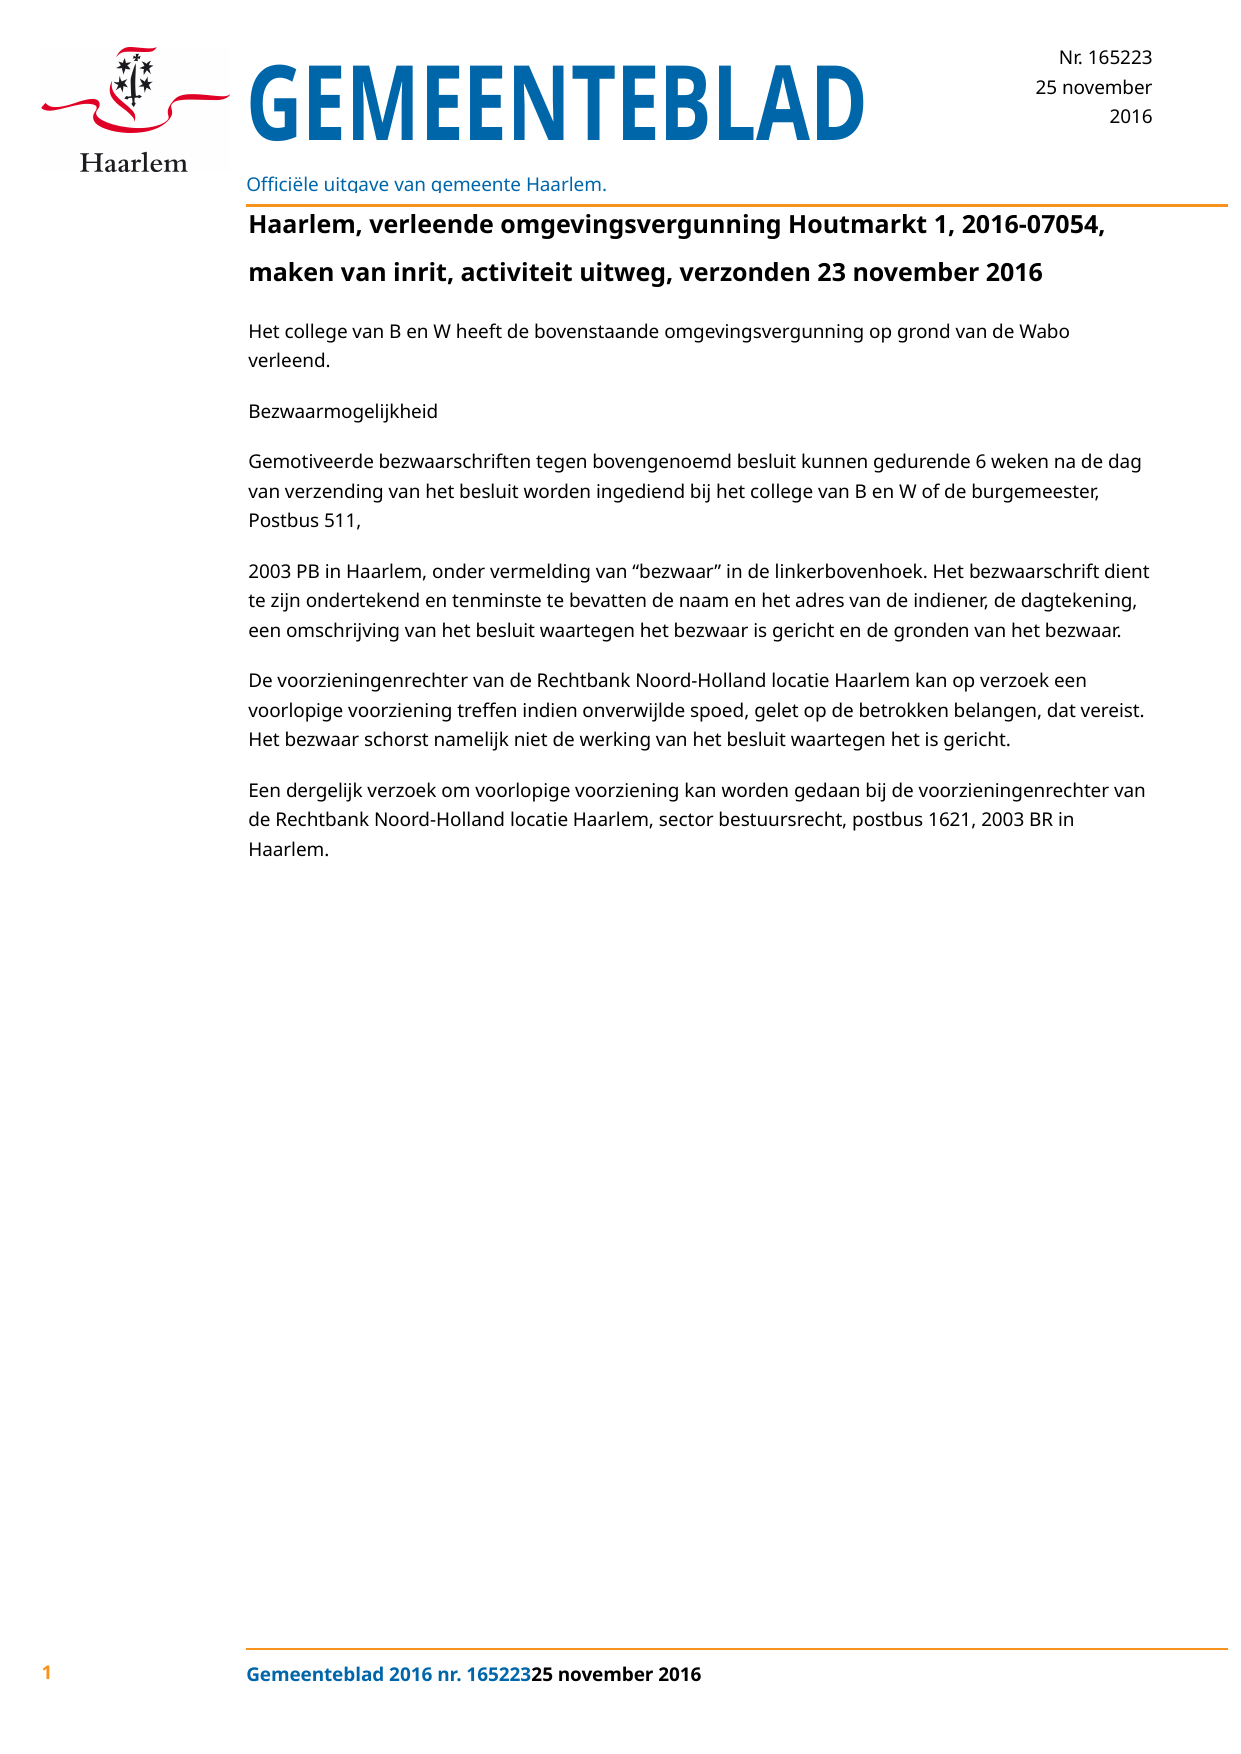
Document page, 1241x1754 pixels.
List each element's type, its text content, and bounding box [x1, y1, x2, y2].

text Een dergelijk verzoek om voorlopige voorziening kan worden gedaan bij de voorzieningenrechter van de Rechtbank Noord-Holland locatie Haarlem, sector bestuursrecht, postbus 1621, 2003 BR in Haarlem. [248, 777, 1152, 862]
text Gemotiveerde bezwaarschriften tegen bovengenoemd besluit kunnen gedurende 6 weken na de dag van verzending van het besluit worden ingediend bij het college van B en W of de burgemeester, Postbus 511, [248, 448, 1152, 533]
text De voorzieningenrechter van de Rechtbank Noord-Holland locatie Haarlem kan op verzoek een voorlopige voorziening treffen indien onverwijlde spoed, gelet op de betrokken belangen, dat vereist. Het bezwaar schorst namelijk niet de werking van het besluit waartegen het is gericht. [248, 667, 1152, 752]
text Haarlem, verleende omgevingsvergunning Houtmarkt 1, 2016-07054, maken van inrit, activiteit uitweg, verzonden 23 november 2016 [248, 207, 1152, 288]
text Bezwaarmogelijkheid [248, 398, 1152, 424]
text Het college van B en W heeft de bovenstaande omgevingsvergunning op grond van de Wabo verleend. [248, 318, 1152, 373]
text 2003 PB in Haarlem, onder vermelding van “bezwaar” in de linkerbovenhoek. Het bezwaarschrift dient te zijn ondertekend en tenminste te bevatten de naam en het adres van de indiener, de dagtekening, een omschrijving van het besluit waartegen het bezwaar is gericht en de gronden van het bezwaar. [248, 558, 1152, 643]
picture [41, 47, 231, 172]
